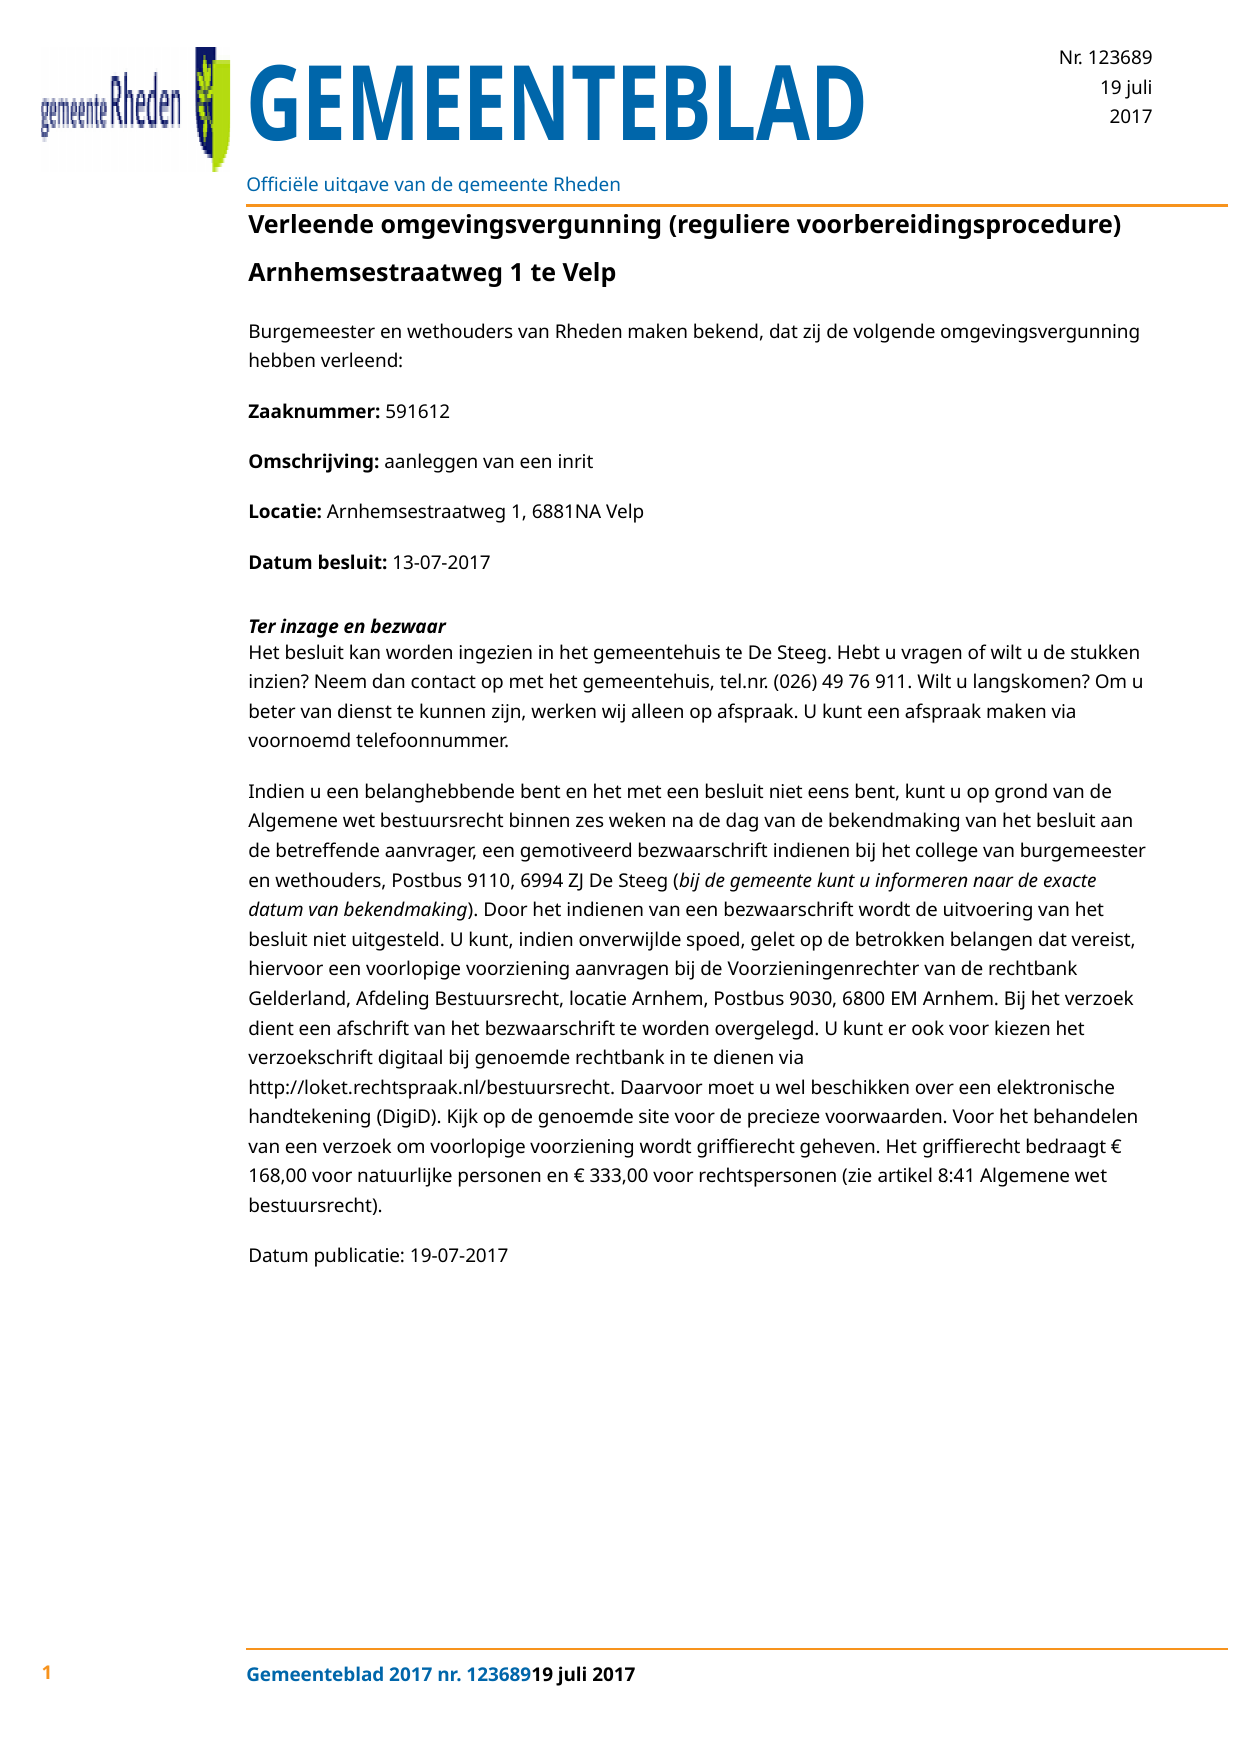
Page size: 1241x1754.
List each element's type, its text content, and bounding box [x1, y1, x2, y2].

text Datum besluit: 13-07-2017 [248, 549, 1152, 575]
text Omschrijving: aanleggen van een inrit [248, 448, 1152, 474]
text Verleende omgevingsvergunning (reguliere voorbereidingsprocedure) Arnhemsestraatweg 1 te Velp [248, 207, 1152, 288]
picture [41, 47, 231, 172]
text Zaaknummer: 591612 [248, 398, 1152, 424]
text Indien u een belanghebbende bent en het met een besluit niet eens bent, kunt u op grond van de Algemene wet bestuursrecht binnen zes weken na de dag van de bekendmaking van het besluit aan de betreffende aanvrager, een gemotiveerd bezwaarschrift indienen bij het college van burgemeester en wethouders, Postbus 9110, 6994 ZJ De Steeg (bij de gemeente kunt u informeren naar de exacte datum van bekendmaking). Door het indienen van een bezwaarschrift wordt de uitvoering van het besluit niet uitgesteld. U kunt, indien onverwijlde spoed, gelet op de betrokken belangen dat vereist, hiervoor een voorlopige voorziening aanvragen bij de Voorzieningenrechter van de rechtbank Gelderland, Afdeling Bestuursrecht, locatie Arnhem, Postbus 9030, 6800 EM Arnhem. Bij het verzoek dient een afschrift van het bezwaarschrift te worden overgelegd. U kunt er ook voor kiezen het verzoekschrift digitaal bij genoemde rechtbank in te dienen via http://loket.rechtspraak.nl/bestuursrecht. Daarvoor moet u wel beschikken over een elektronische handtekening (DigiD). Kijk op de genoemde site voor de precieze voorwaarden. Voor het behandelen van een verzoek om voorlopige voorziening wordt griffierecht geheven. Het griffierecht bedraagt € 168,00 voor natuurlijke personen en € 333,00 voor rechtspersonen (zie artikel 8:41 Algemene wet bestuursrecht). [248, 778, 1152, 1218]
text Burgemeester en wethouders van Rheden maken bekend, dat zij de volgende omgevingsvergunning hebben verleend: [248, 318, 1152, 373]
text Het besluit kan worden ingezien in het gemeentehuis te De Steeg. Hebt u vragen of wilt u de stukken inzien? Neem dan contact op met het gemeentehuis, tel.nr. (026) 49 76 911. Wilt u langskomen? Om u beter van dienst te kunnen zijn, werken wij alleen op afspraak. U kunt een afspraak maken via voornoemd telefoonnummer. [248, 639, 1152, 753]
text Locatie: Arnhemsestraatweg 1, 6881NA Velp [248, 499, 1152, 524]
text Ter inzage en bezwaar [248, 613, 1152, 639]
text Datum publicatie: 19-07-2017 [248, 1243, 1152, 1268]
